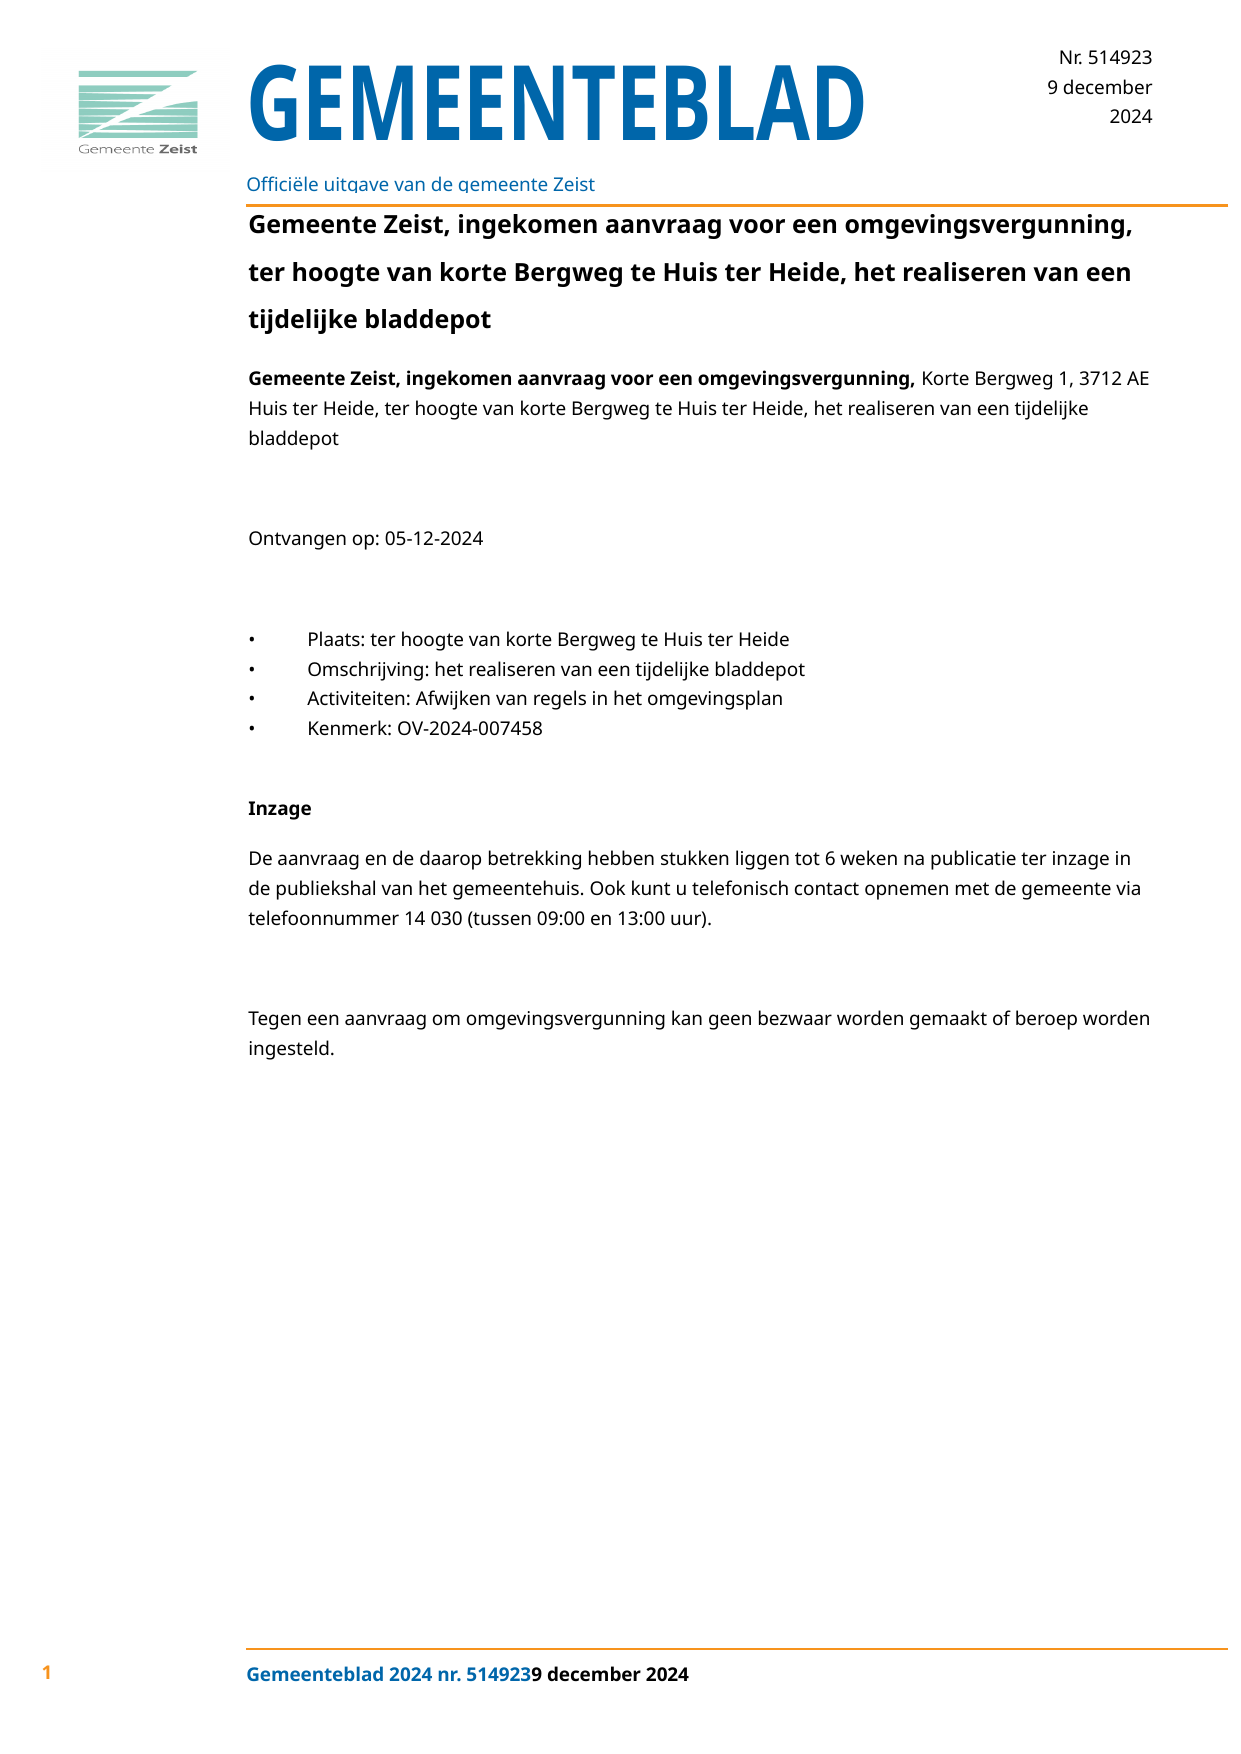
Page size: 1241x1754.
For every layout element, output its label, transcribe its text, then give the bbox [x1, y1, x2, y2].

list Omschrijving: het realiseren van een tijdelijke bladdepot [248, 656, 1152, 682]
list Activiteiten: Afwijken van regels in het omgevingsplan [248, 686, 1152, 711]
picture [41, 47, 231, 172]
text Gemeente Zeist, ingekomen aanvraag voor een omgevingsvergunning, ter hoogte van korte Bergweg te Huis ter Heide, het realiseren van een tijdelijke bladdepot [248, 207, 1152, 336]
list Kenmerk: OV-2024-007458 [248, 715, 1152, 741]
text Gemeente Zeist, ingekomen aanvraag voor een omgevingsvergunning, Korte Bergweg 1, 3712 AE Huis ter Heide, ter hoogte van korte Bergweg te Huis ter Heide, het realiseren van een tijdelijke bladdepot [248, 366, 1152, 450]
list Plaats: ter hoogte van korte Bergweg te Huis ter Heide [248, 626, 1152, 652]
text Tegen een aanvraag om omgevingsvergunning kan geen bezwaar worden gemaakt of beroep worden ingesteld. [248, 1006, 1152, 1061]
text Ontvangen op: 05-12-2024 [248, 526, 1152, 551]
text De aanvraag en de daarop betrekking hebben stukken liggen tot 6 weken na publicatie ter inzage in de publiekshal van het gemeentehuis. Ook kunt u telefonisch contact opnemen met de gemeente via telefoonnummer 14 030 (tussen 09:00 en 13:00 uur). [248, 846, 1152, 930]
text Inzage [248, 795, 1152, 821]
